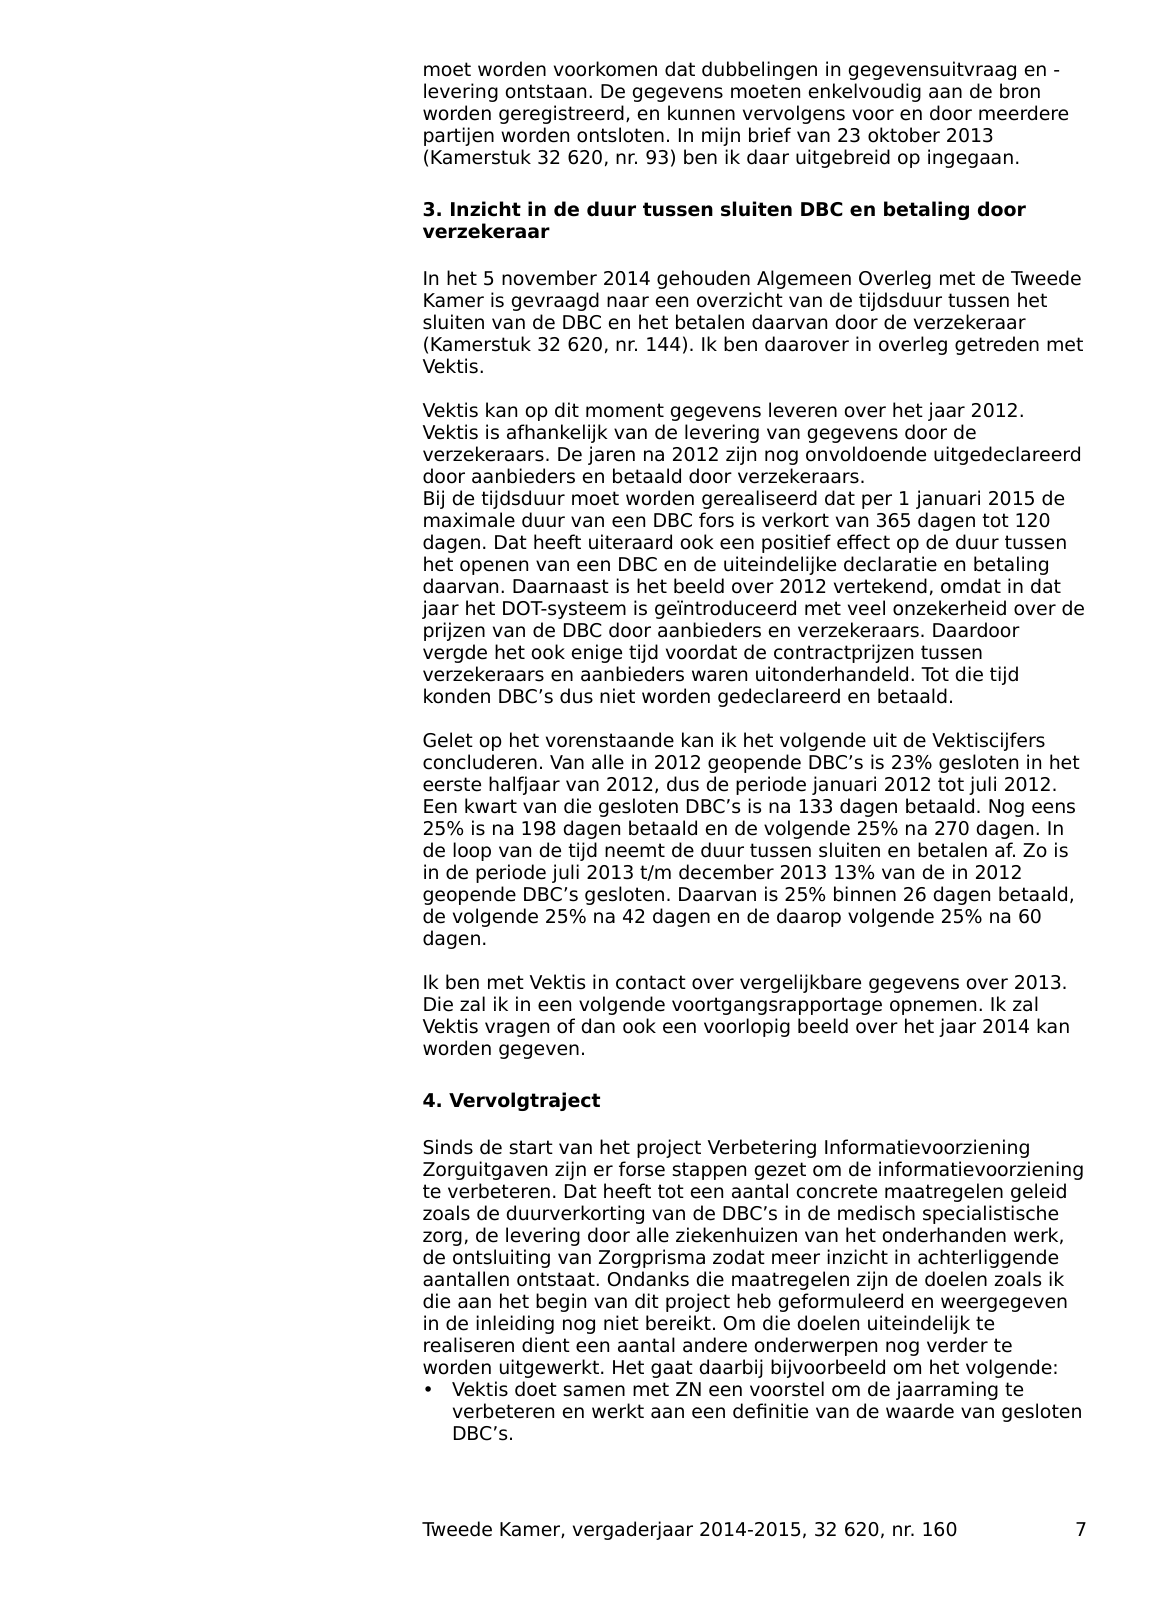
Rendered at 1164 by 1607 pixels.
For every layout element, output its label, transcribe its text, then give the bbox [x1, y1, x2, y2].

text Bij de tijdsduur moet worden gerealiseerd dat per 1 januari 2015 de maximale duur van een DBC fors is verkort van 365 dagen tot 120 dagen. Dat heeft uiteraard ook een positief effect op de duur tussen het openen van een DBC en de uiteindelijke declaratie en betaling daarvan. Daarnaast is het beeld over 2012 vertekend, omdat in dat jaar het DOT-systeem is geïntroduceerd met veel onzekerheid over de prijzen van de DBC door aanbieders en verzekeraars. Daardoor vergde het ook enige tijd voordat de contractprijzen tussen verzekeraars en aanbieders waren uitonderhandeld. Tot die tijd konden DBC’s dus niet worden gedeclareerd en betaald. [422, 488, 1087, 708]
subtitle 4. Vervolgtraject [422, 1090, 1087, 1112]
text Ik ben met Vektis in contact over vergelijkbare gegevens over 2013. Die zal ik in een volgende voortgangsrapportage opnemen. Ik zal Vektis vragen of dan ook een voorlopig beeld over het jaar 2014 kan worden gegeven. [422, 972, 1087, 1060]
text Vektis kan op dit moment gegevens leveren over het jaar 2012. Vektis is afhankelijk van de levering van gegevens door de verzekeraars. De jaren na 2012 zijn nog onvoldoende uitgedeclareerd door aanbieders en betaald door verzekeraars. [422, 400, 1087, 488]
subtitle 3. Inzicht in de duur tussen sluiten DBC en betaling door verzekeraar [422, 199, 1087, 243]
text Sinds de start van het project Verbetering Informatievoorziening Zorguitgaven zijn er forse stappen gezet om de informatievoorziening te verbeteren. Dat heeft tot een aantal concrete maatregelen geleid zoals de duurverkorting van de DBC’s in de medisch specialistische zorg, de levering door alle ziekenhuizen van het onderhanden werk, de ontsluiting van Zorgprisma zodat meer inzicht in achterliggende aantallen ontstaat. Ondanks die maatregelen zijn de doelen zoals ik die aan het begin van dit project heb geformuleerd en weergegeven in de inleiding nog niet bereikt. Om die doelen uiteindelijk te realiseren dient een aantal andere onderwerpen nog verder te worden uitgewerkt. Het gaat daarbij bijvoorbeeld om het volgende: [422, 1137, 1087, 1378]
text • Vektis doet samen met ZN een voorstel om de jaarraming te verbeteren en werkt aan een definitie van de waarde van gesloten DBC’s. [422, 1378, 1087, 1444]
text Gelet op het vorenstaande kan ik het volgende uit de Vektiscijfers concluderen. Van alle in 2012 geopende DBC’s is 23% gesloten in het eerste halfjaar van 2012, dus de periode januari 2012 tot juli 2012. Een kwart van die gesloten DBC’s is na 133 dagen betaald. Nog eens 25% is na 198 dagen betaald en de volgende 25% na 270 dagen. In de loop van de tijd neemt de duur tussen sluiten en betalen af. Zo is in de periode juli 2013 t/m december 2013 13% van de in 2012 geopende DBC’s gesloten. Daarvan is 25% binnen 26 dagen betaald, de volgende 25% na 42 dagen en de daarop volgende 25% na 60 dagen. [422, 730, 1087, 950]
text moet worden voorkomen dat dubbelingen in gegevensuitvraag en -levering ontstaan. De gegevens moeten enkelvoudig aan de bron worden geregistreerd, en kunnen vervolgens voor en door meerdere partijen worden ontsloten. In mijn brief van 23 oktober 2013 (Kamerstuk 32 620, nr. 93) ben ik daar uitgebreid op ingegaan. [422, 59, 1087, 169]
text In het 5 november 2014 gehouden Algemeen Overleg met de Tweede Kamer is gevraagd naar een overzicht van de tijdsduur tussen het sluiten van de DBC en het betalen daarvan door de verzekeraar (Kamerstuk 32 620, nr. 144). Ik ben daarover in overleg getreden met Vektis. [422, 268, 1087, 378]
